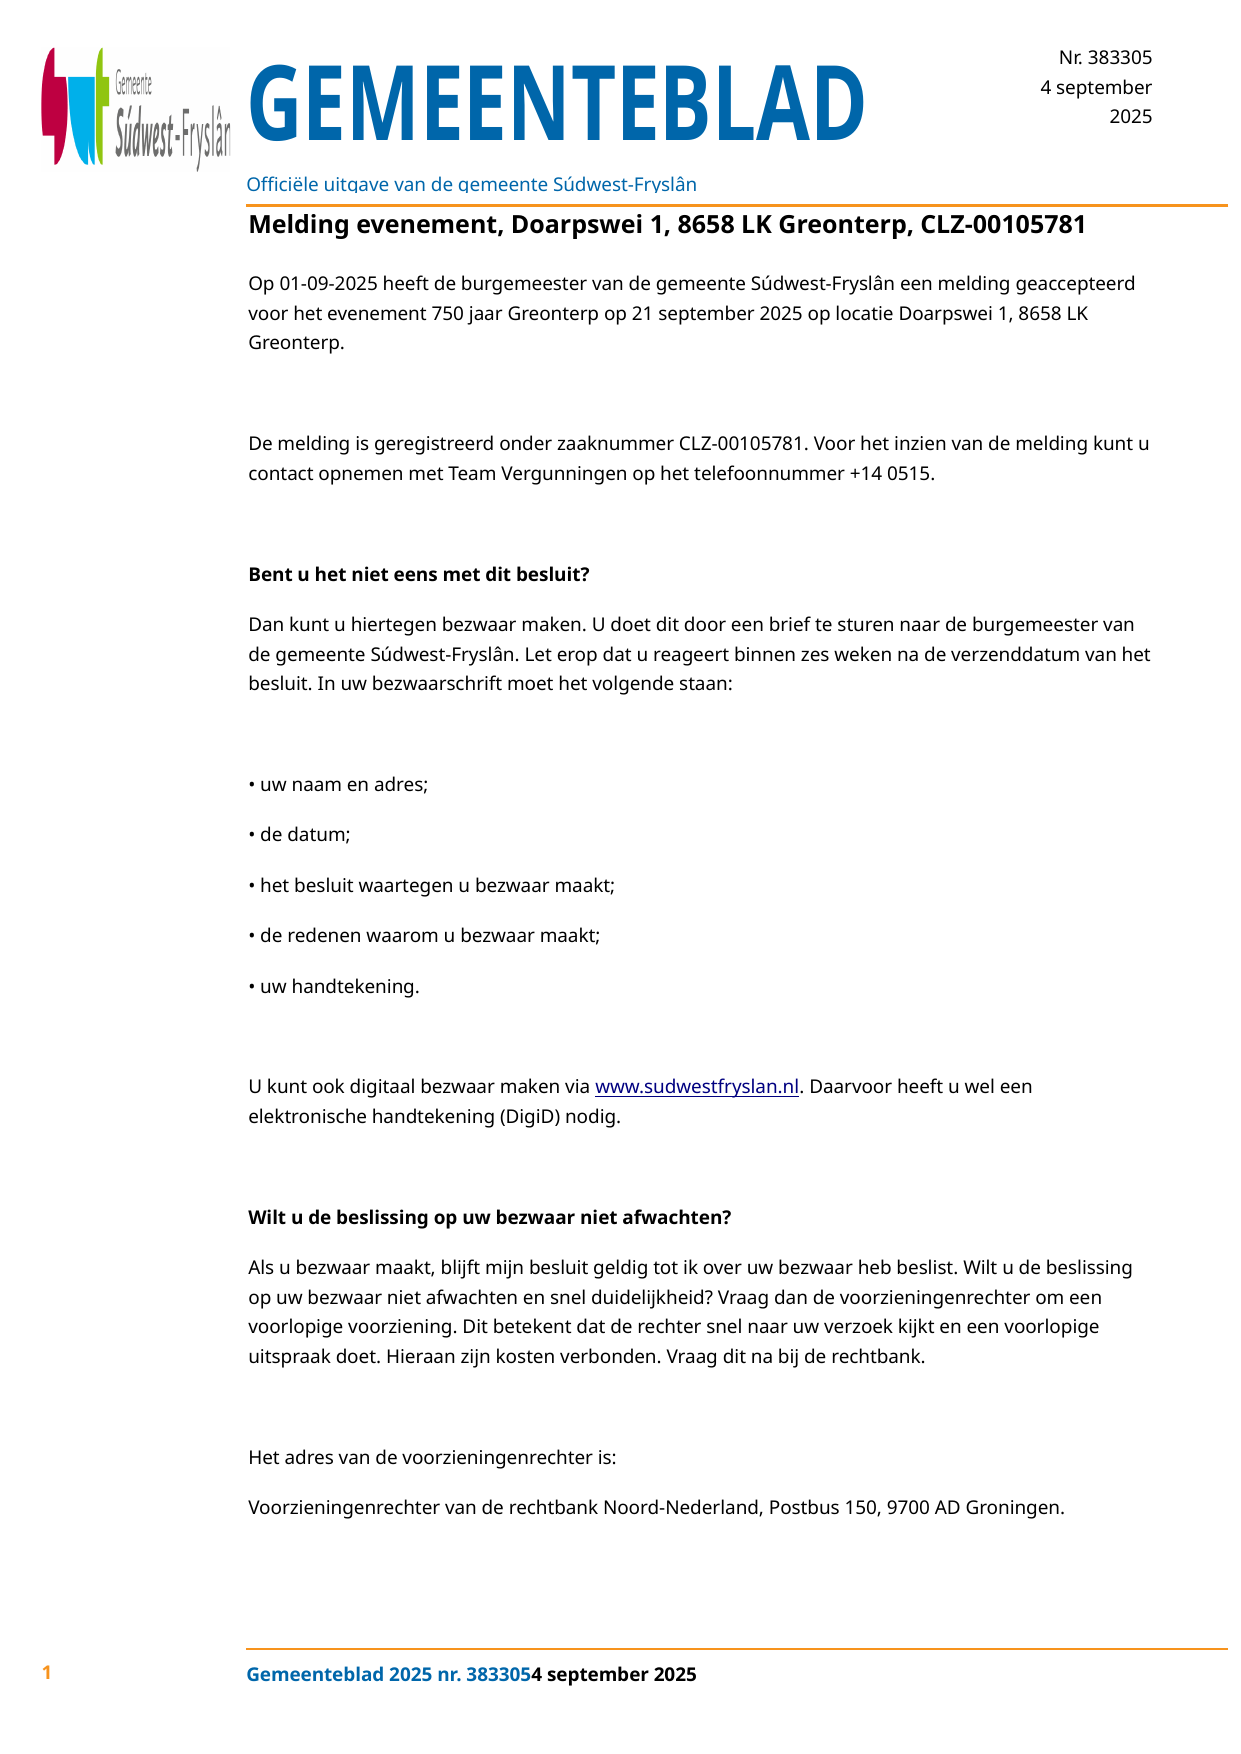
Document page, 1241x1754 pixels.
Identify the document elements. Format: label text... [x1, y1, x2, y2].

text De melding is geregistreerd onder zaaknummer CLZ-00105781. Voor het inzien van de melding kunt u contact opnemen met Team Vergunningen op het telefoonnummer +14 0515. [248, 430, 1152, 486]
picture [41, 47, 231, 172]
text Het adres van de voorzieningenrechter is: [248, 1444, 1152, 1470]
text • de datum; [248, 822, 1152, 847]
text Als u bezwaar maakt, blijft mijn besluit geldig tot ik over uw bezwaar heb beslist. Wilt u de beslissing op uw bezwaar niet afwachten en snel duidelijkheid? Vraag dan de voorzieningenrechter om een voorlopige voorziening. Dit betekent dat de rechter snel naar uw verzoek kijkt en een voorlopige uitspraak doet. Hieraan zijn kosten verbonden. Vraag dit na bij de rechtbank. [248, 1254, 1152, 1369]
text • de redenen waarom u bezwaar maakt; [248, 922, 1152, 948]
text • uw handtekening. [248, 973, 1152, 998]
text Dan kunt u hiertegen bezwaar maken. U doet dit door een brief te sturen naar de burgemeester van de gemeente Súdwest-Fryslân. Let erop dat u reageert binnen zes weken na de verzenddatum van het besluit. In uw bezwaarschrift moet het volgende staan: [248, 611, 1152, 696]
text Melding evenement, Doarpswei 1, 8658 LK Greonterp, CLZ-00105781 [248, 207, 1152, 241]
text Bent u het niet eens met dit besluit? [248, 561, 1152, 586]
text U kunt ook digitaal bezwaar maken via www.sudwestfryslan.nl. Daarvoor heeft u wel een elektronische handtekening (DigiD) nodig. [248, 1074, 1152, 1129]
text Voorzieningenrechter van de rechtbank Noord-Nederland, Postbus 150, 9700 AD Groningen. [248, 1494, 1152, 1520]
text • uw naam en adres; [248, 771, 1152, 797]
text Op 01-09-2025 heeft de burgemeester van de gemeente Súdwest-Fryslân een melding geaccepteerd voor het evenement 750 jaar Greonterp op 21 september 2025 op locatie Doarpswei 1, 8658 LK Greonterp. [248, 270, 1152, 355]
text • het besluit waartegen u bezwaar maakt; [248, 872, 1152, 898]
text Wilt u de beslissing op uw bezwaar niet afwachten? [248, 1204, 1152, 1230]
